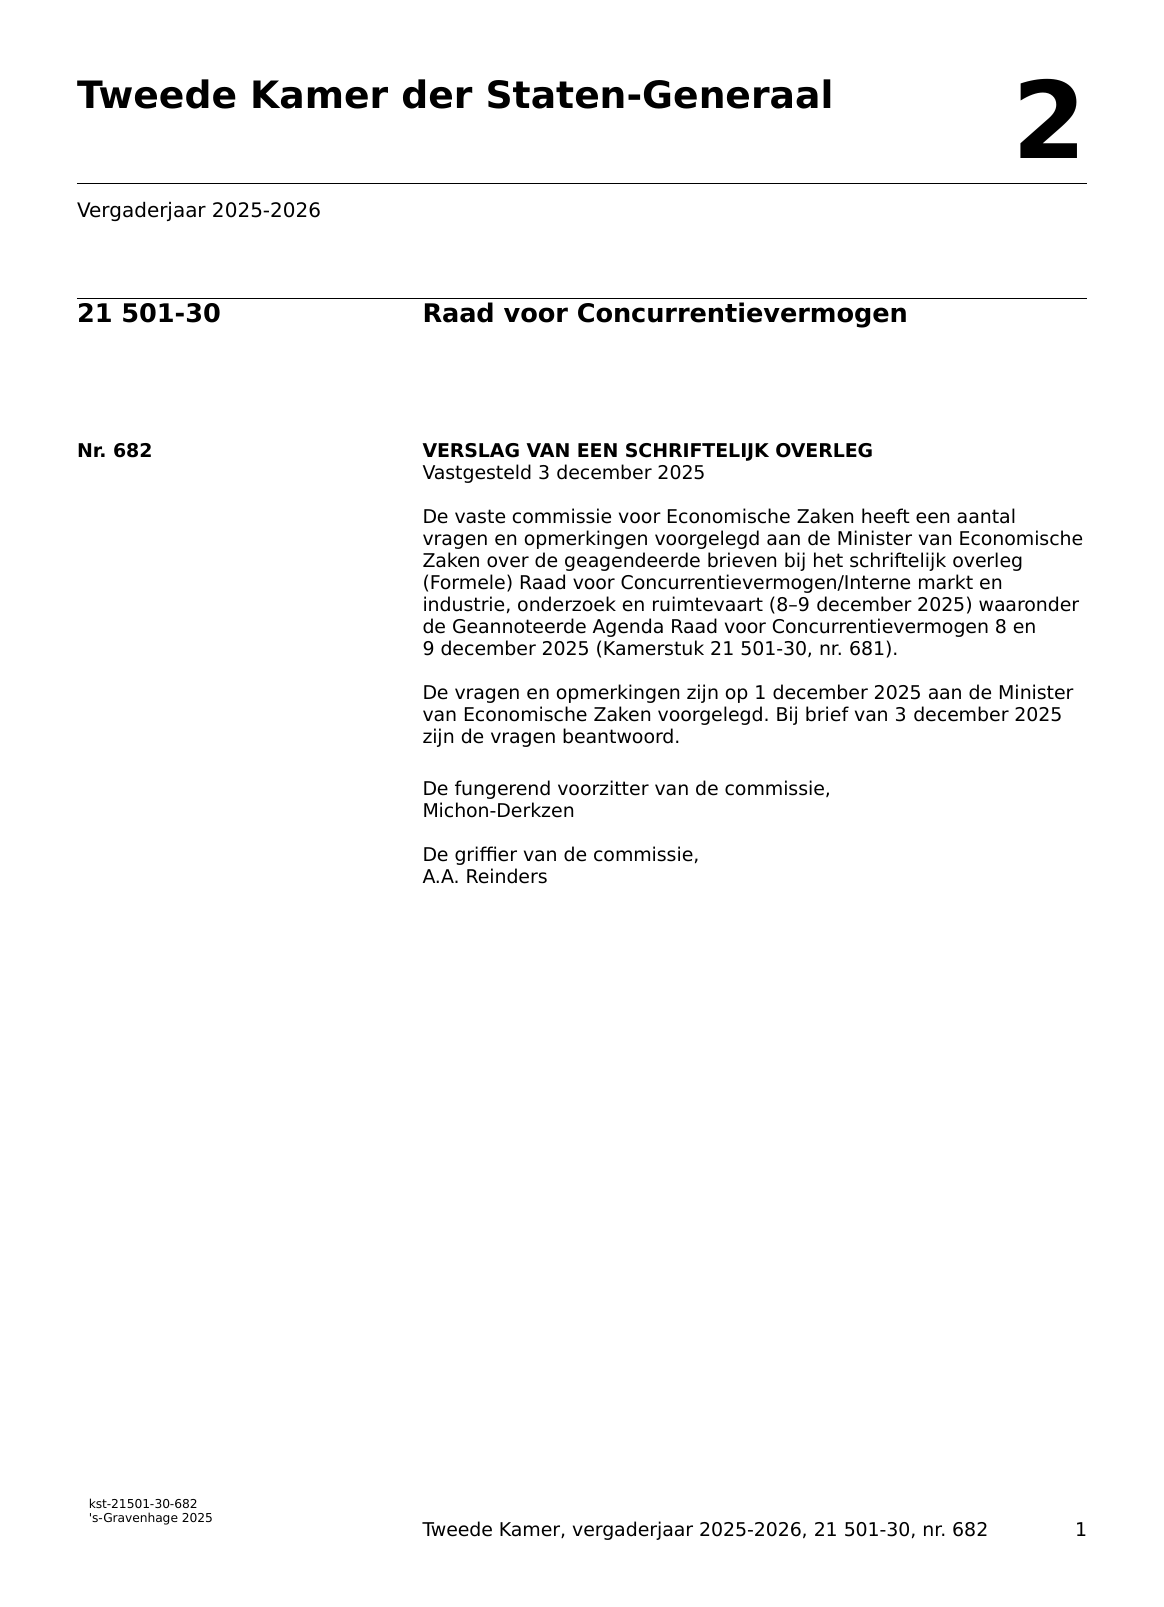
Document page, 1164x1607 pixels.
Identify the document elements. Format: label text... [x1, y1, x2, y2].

table_cell Vergaderjaar 2025-2026 [77, 184, 1087, 298]
text Vastgesteld 3 december 2025 [422, 462, 1087, 484]
text kst-21501-30-682 [88, 1497, 323, 1511]
subtitle Nr. 682 VERSLAG VAN EEN SCHRIFTELIJK OVERLEG [77, 440, 1087, 462]
text De griffier van de commissie, A.A. Reinders [422, 844, 1087, 888]
text De vragen en opmerkingen zijn op 1 december 2025 aan de Minister van Economische Zaken voorgelegd. Bij brief van 3 december 2025 zijn de vragen beantwoord. [422, 682, 1087, 748]
text De fungerend voorzitter van de commissie, Michon-Derkzen [422, 778, 1087, 822]
subtitle 21 501-30 Raad voor Concurrentievermogen [77, 299, 1087, 329]
text De vaste commissie voor Economische Zaken heeft een aantal vragen en opmerkingen voorgelegd aan de Minister van Economische Zaken over de geagendeerde brieven bij het schriftelijk overleg (Formele) Raad voor Concurrentievermogen/Interne markt en industrie, onderzoek en ruimtevaart (8–9 december 2025) waaronder de Geannoteerde Agenda Raad voor Concurrentievermogen 8 en 9 december 2025 (Kamerstuk 21 501-30, nr. 681). [422, 506, 1087, 660]
table_header Tweede Kamer der Staten-Generaal [77, 59, 886, 183]
table_header 2 [886, 59, 1087, 183]
text 's-Gravenhage 2025 [88, 1511, 323, 1525]
